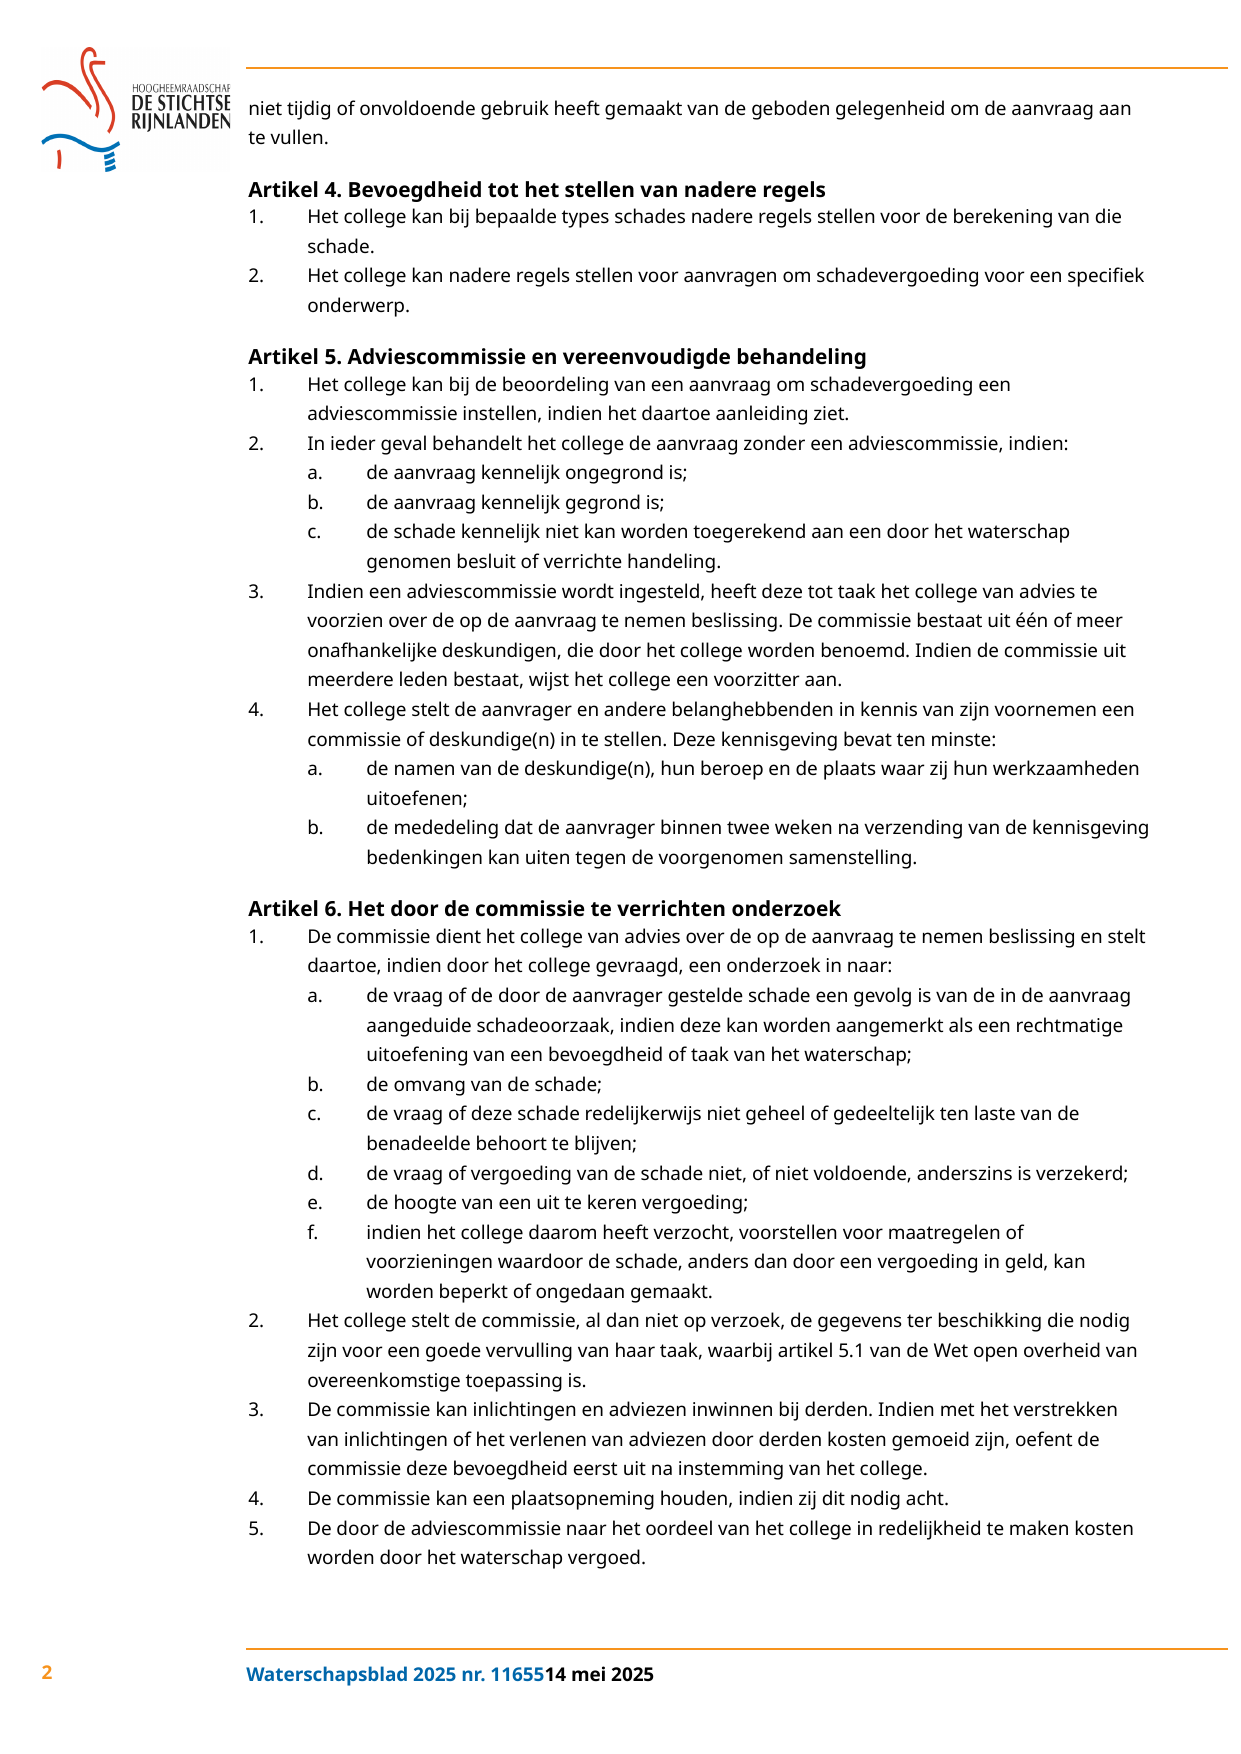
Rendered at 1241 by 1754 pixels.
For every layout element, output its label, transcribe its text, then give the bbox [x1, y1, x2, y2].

text Artikel 5. Adviescommissie en vereenvoudigde behandeling [248, 342, 1152, 371]
list Indien een adviescommissie wordt ingesteld, heeft deze tot taak het college van advies te voorzien over de op de aanvraag te nemen beslissing. De commissie bestaat uit één of meer onafhankelijke deskundigen, die door het college worden benoemd. Indien de commissie uit meerdere leden bestaat, wijst het college een voorzitter aan. [248, 578, 1152, 692]
list de vraag of de door de aanvrager gestelde schade een gevolg is van de in de aanvraag aangeduide schadeoorzaak, indien deze kan worden aangemerkt als een rechtmatige uitoefening van een bevoegdheid of taak van het waterschap; [307, 982, 1152, 1067]
list de mededeling dat de aanvrager binnen twee weken na verzending van de kennisgeving bedenkingen kan uiten tegen de voorgenomen samenstelling. [307, 814, 1152, 870]
list de aanvraag kennelijk gegrond is; [307, 489, 1152, 515]
list Het college kan bij de beoordeling van een aanvraag om schadevergoeding een adviescommissie instellen, indien het daartoe aanleiding ziet. [248, 371, 1152, 426]
list Het college stelt de commissie, al dan niet op verzoek, de gegevens ter beschikking die nodig zijn voor een goede vervulling van haar taak, waarbij artikel 5.1 van de Wet open overheid van overeenkomstige toepassing is. [248, 1308, 1152, 1392]
list indien het college daarom heeft verzocht, voorstellen voor maatregelen of voorzieningen waardoor de schade, anders dan door een vergoeding in geld, kan worden beperkt of ongedaan gemaakt. [307, 1219, 1152, 1304]
list In ieder geval behandelt het college de aanvraag zonder een adviescommissie, indien: [248, 430, 1152, 456]
text Artikel 4. Bevoegdheid tot het stellen van nadere regels [248, 175, 1152, 203]
list Het college kan bij bepaalde types schades nadere regels stellen voor de berekening van die schade. [248, 203, 1152, 258]
list de vraag of deze schade redelijkerwijs niet geheel of gedeeltelijk ten laste van de benadeelde behoort te blijven; [307, 1101, 1152, 1156]
list de omvang van de schade; [307, 1071, 1152, 1097]
list de aanvraag kennelijk ongegrond is; [307, 459, 1152, 485]
list Het college kan nadere regels stellen voor aanvragen om schadevergoeding voor een specifiek onderwerp. [248, 262, 1152, 318]
list de hoogte van een uit te keren vergoeding; [307, 1189, 1152, 1215]
list Het college stelt de aanvrager en andere belanghebbenden in kennis van zijn voornemen een commissie of deskundige(n) in te stellen. Deze kennisgeving bevat ten minste: [248, 696, 1152, 752]
text Artikel 6. Het door de commissie te verrichten onderzoek [248, 894, 1152, 923]
list De commissie kan inlichtingen en adviezen inwinnen bij derden. Indien met het verstrekken van inlichtingen of het verlenen van adviezen door derden kosten gemoeid zijn, oefent de commissie deze bevoegdheid eerst uit na instemming van het college. [248, 1396, 1152, 1481]
list de schade kennelijk niet kan worden toegerekend aan een door het waterschap genomen besluit of verrichte handeling. [307, 519, 1152, 574]
text niet tijdig of onvoldoende gebruik heeft gemaakt van de geboden gelegenheid om de aanvraag aan te vullen. [248, 95, 1152, 150]
list de namen van de deskundige(n), hun beroep en de plaats waar zij hun werkzaamheden uitoefenen; [307, 755, 1152, 811]
picture [41, 47, 231, 172]
list De commissie kan een plaatsopneming houden, indien zij dit nodig acht. [248, 1485, 1152, 1511]
list De commissie dient het college van advies over de op de aanvraag te nemen beslissing en stelt daartoe, indien door het college gevraagd, een onderzoek in naar: [248, 923, 1152, 978]
list De door de adviescommissie naar het oordeel van het college in redelijkheid te maken kosten worden door het waterschap vergoed. [248, 1515, 1152, 1570]
list de vraag of vergoeding van de schade niet, of niet voldoende, anderszins is verzekerd; [307, 1160, 1152, 1185]
